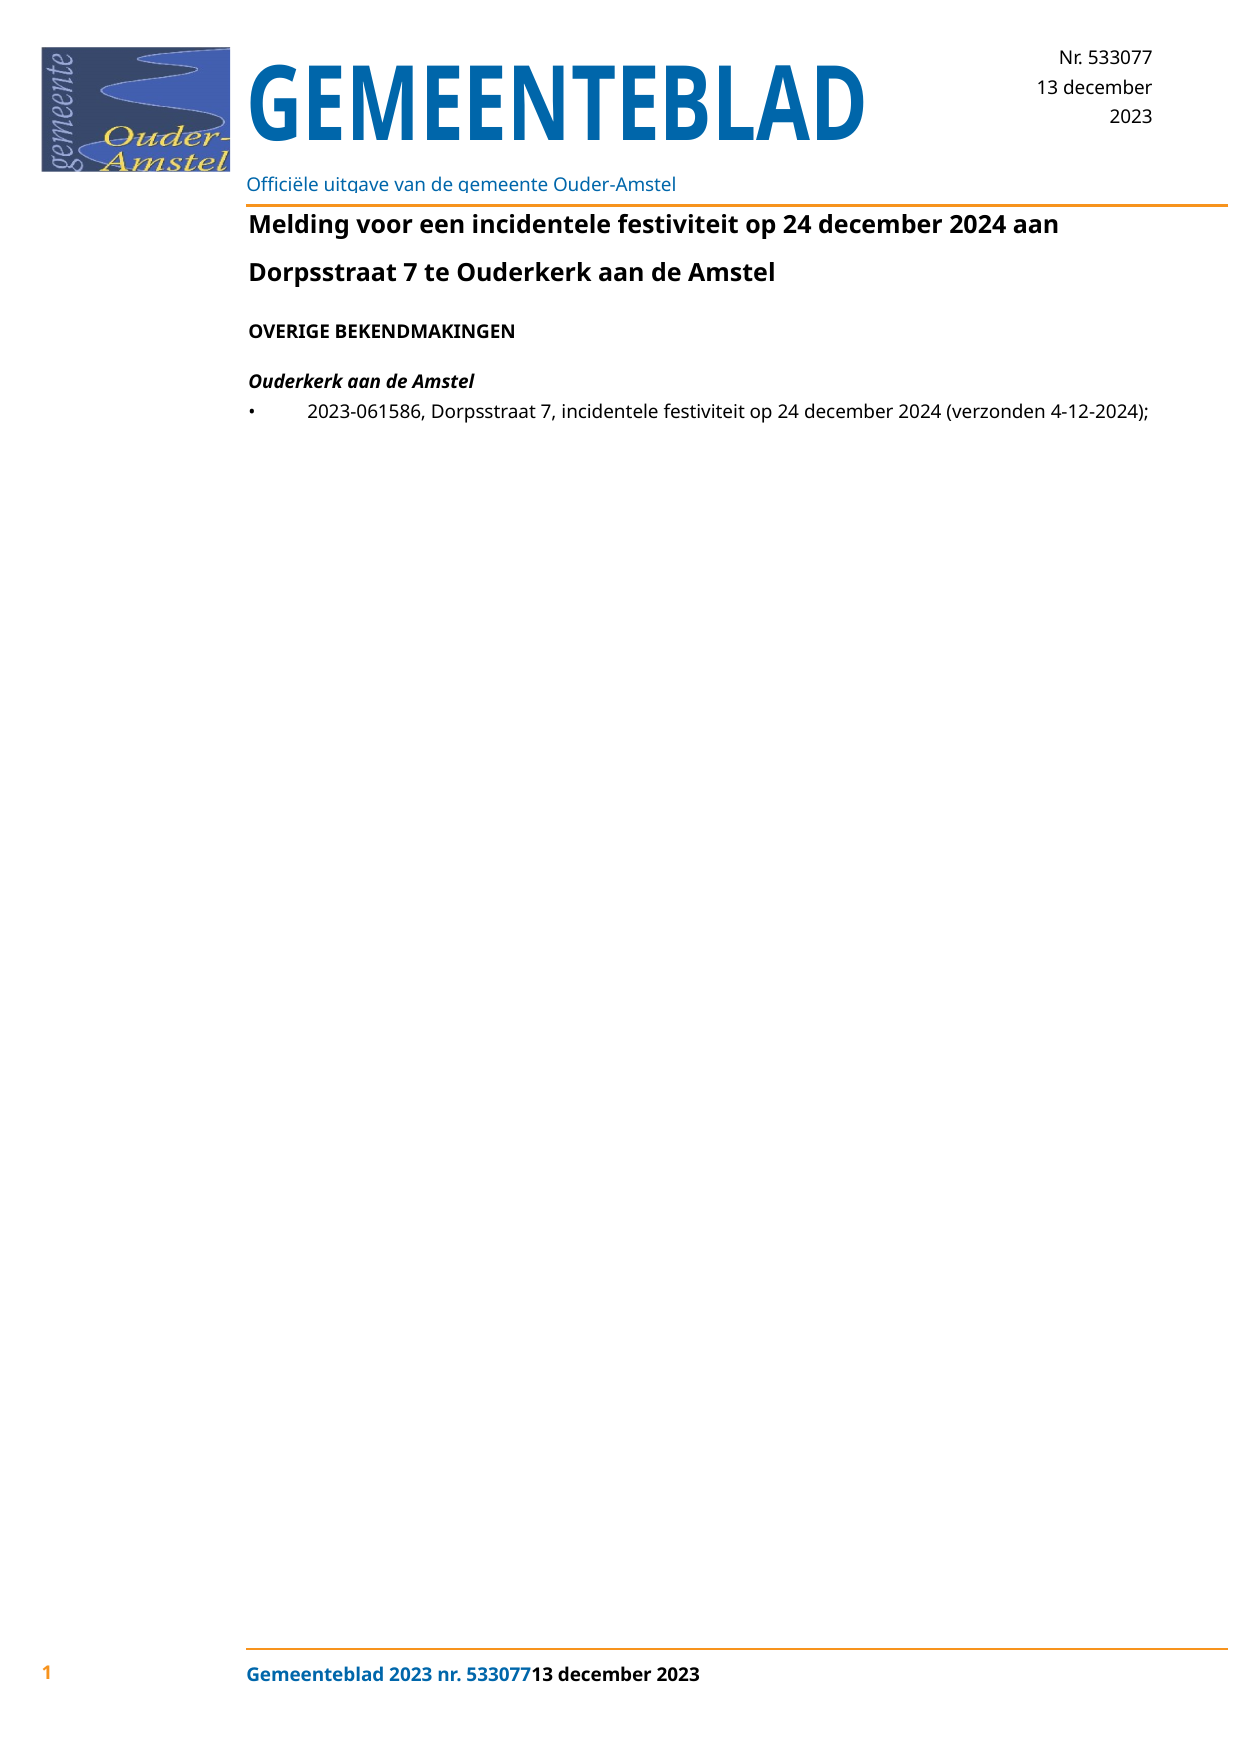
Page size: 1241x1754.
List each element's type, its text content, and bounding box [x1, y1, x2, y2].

list 2023-061586, Dorpsstraat 7, incidentele festiviteit op 24 december 2024 (verzonden 4-12-2024); [248, 398, 1152, 424]
text OVERIGE BEKENDMAKINGEN [248, 318, 1152, 344]
text Melding voor een incidentele festiviteit op 24 december 2024 aan Dorpsstraat 7 te Ouderkerk aan de Amstel [248, 207, 1152, 288]
text Ouderkerk aan de Amstel [248, 368, 1152, 394]
picture [41, 47, 231, 172]
